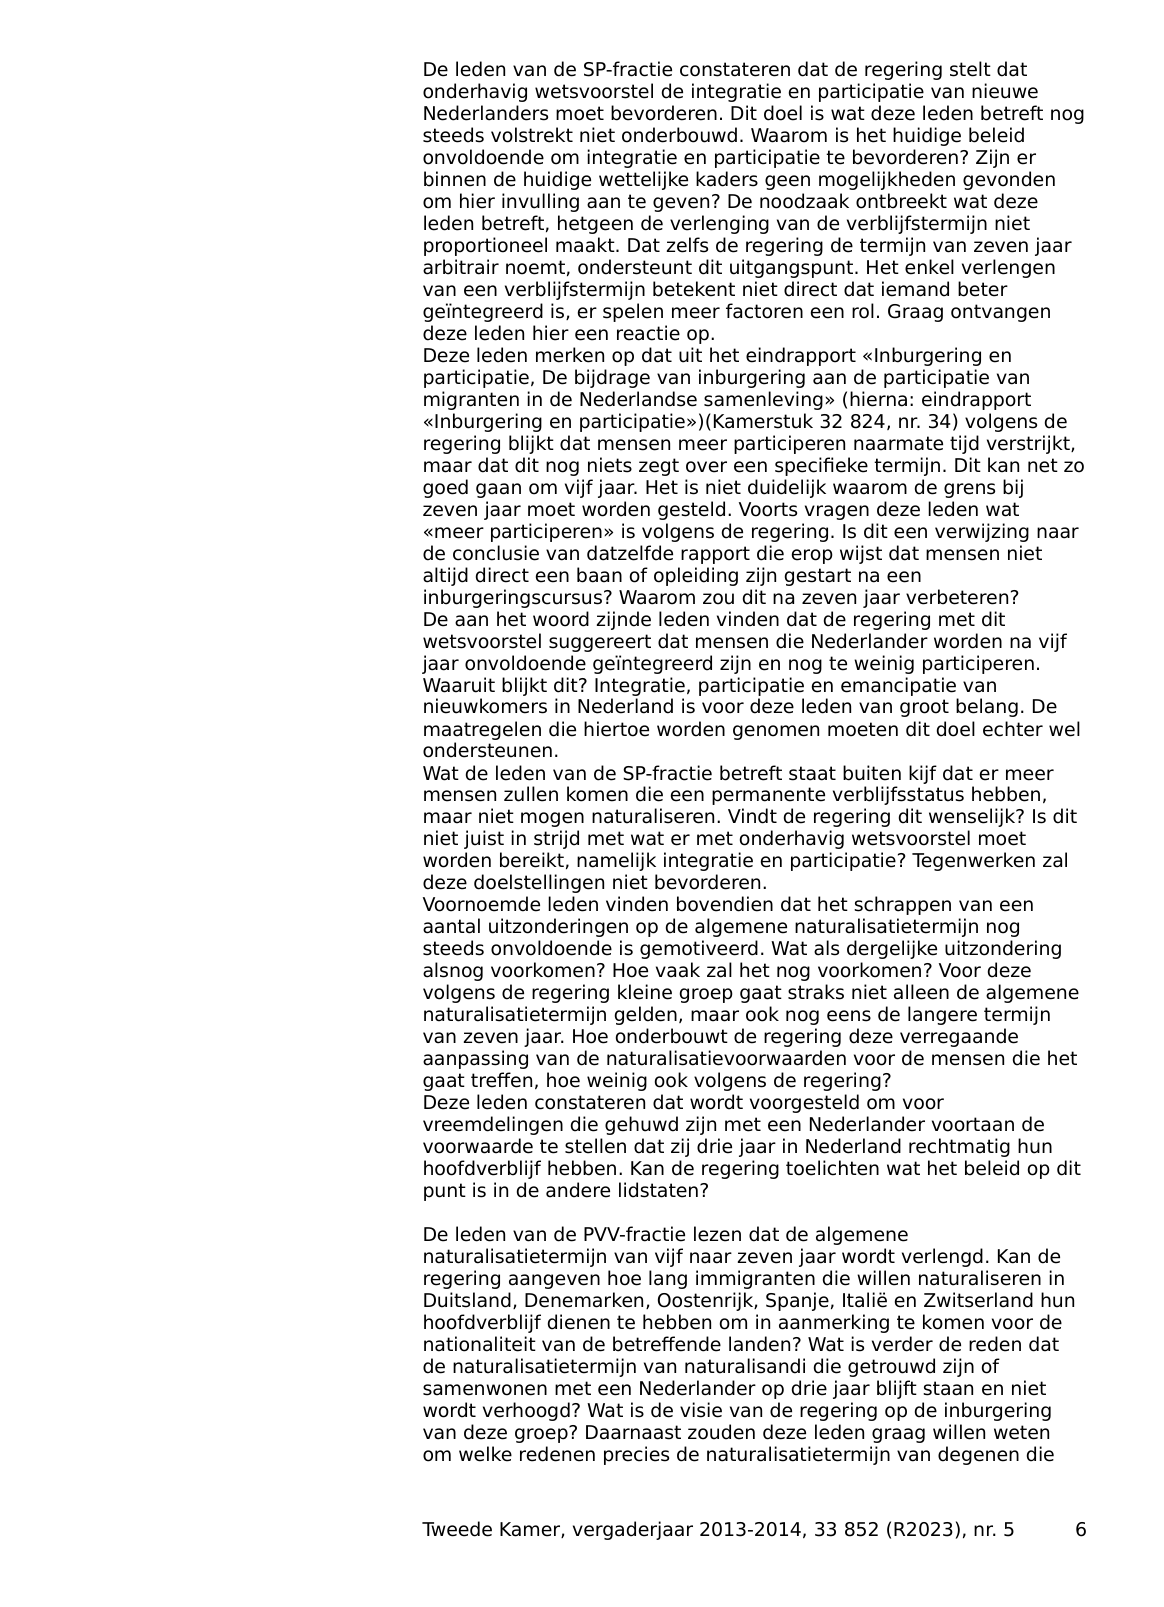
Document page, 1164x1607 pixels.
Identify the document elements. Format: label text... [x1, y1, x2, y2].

text Deze leden constateren dat wordt voorgesteld om voor vreemdelingen die gehuwd zijn met een Nederlander voortaan de voorwaarde te stellen dat zij drie jaar in Nederland rechtmatig hun hoofdverblijf hebben. Kan de regering toelichten wat het beleid op dit punt is in de andere lidstaten? [422, 1092, 1087, 1202]
text De aan het woord zijnde leden vinden dat de regering met dit wetsvoorstel suggereert dat mensen die Nederlander worden na vijf jaar onvoldoende geïntegreerd zijn en nog te weinig participeren. Waaruit blijkt dit? Integratie, participatie en emancipatie van nieuwkomers in Nederland is voor deze leden van groot belang. De maatregelen die hiertoe worden genomen moeten dit doel echter wel ondersteunen. [422, 608, 1087, 762]
text Deze leden merken op dat uit het eindrapport «Inburgering en participatie, De bijdrage van inburgering aan de participatie van migranten in de Nederlandse samenleving» (hierna: eindrapport «Inburgering en participatie»)(Kamerstuk 32 824, nr. 34) volgens de regering blijkt dat mensen meer participeren naarmate tijd verstrijkt, maar dat dit nog niets zegt over een specifieke termijn. Dit kan net zo goed gaan om vijf jaar. Het is niet duidelijk waarom de grens bij zeven jaar moet worden gesteld. Voorts vragen deze leden wat «meer participeren» is volgens de regering. Is dit een verwijzing naar de conclusie van datzelfde rapport die erop wijst dat mensen niet altijd direct een baan of opleiding zijn gestart na een inburgeringscursus? Waarom zou dit na zeven jaar verbeteren? [422, 345, 1087, 608]
text De leden van de PVV-fractie lezen dat de algemene naturalisatietermijn van vijf naar zeven jaar wordt verlengd. Kan de regering aangeven hoe lang immigranten die willen naturaliseren in Duitsland, Denemarken, Oostenrijk, Spanje, Italië en Zwitserland hun hoofdverblijf dienen te hebben om in aanmerking te komen voor de nationaliteit van de betreffende landen? Wat is verder de reden dat de naturalisatietermijn van naturalisandi die getrouwd zijn of samenwonen met een Nederlander op drie jaar blijft staan en niet wordt verhoogd? Wat is de visie van de regering op de inburgering van deze groep? Daarnaast zouden deze leden graag willen weten om welke redenen precies de naturalisatietermijn van degenen die [422, 1224, 1087, 1466]
text Voornoemde leden vinden bovendien dat het schrappen van een aantal uitzonderingen op de algemene naturalisatietermijn nog steeds onvoldoende is gemotiveerd. Wat als dergelijke uitzondering alsnog voorkomen? Hoe vaak zal het nog voorkomen? Voor deze volgens de regering kleine groep gaat straks niet alleen de algemene naturalisatietermijn gelden, maar ook nog eens de langere termijn van zeven jaar. Hoe onderbouwt de regering deze verregaande aanpassing van de naturalisatievoorwaarden voor de mensen die het gaat treffen, hoe weinig ook volgens de regering? [422, 894, 1087, 1092]
text De leden van de SP-fractie constateren dat de regering stelt dat onderhavig wetsvoorstel de integratie en participatie van nieuwe Nederlanders moet bevorderen. Dit doel is wat deze leden betreft nog steeds volstrekt niet onderbouwd. Waarom is het huidige beleid onvoldoende om integratie en participatie te bevorderen? Zijn er binnen de huidige wettelijke kaders geen mogelijkheden gevonden om hier invulling aan te geven? De noodzaak ontbreekt wat deze leden betreft, hetgeen de verlenging van de verblijfstermijn niet proportioneel maakt. Dat zelfs de regering de termijn van zeven jaar arbitrair noemt, ondersteunt dit uitgangspunt. Het enkel verlengen van een verblijfstermijn betekent niet direct dat iemand beter geïntegreerd is, er spelen meer factoren een rol. Graag ontvangen deze leden hier een reactie op. [422, 59, 1087, 345]
text Wat de leden van de SP-fractie betreft staat buiten kijf dat er meer mensen zullen komen die een permanente verblijfsstatus hebben, maar niet mogen naturaliseren. Vindt de regering dit wenselijk? Is dit niet juist in strijd met wat er met onderhavig wetsvoorstel moet worden bereikt, namelijk integratie en participatie? Tegenwerken zal deze doelstellingen niet bevorderen. [422, 762, 1087, 894]
